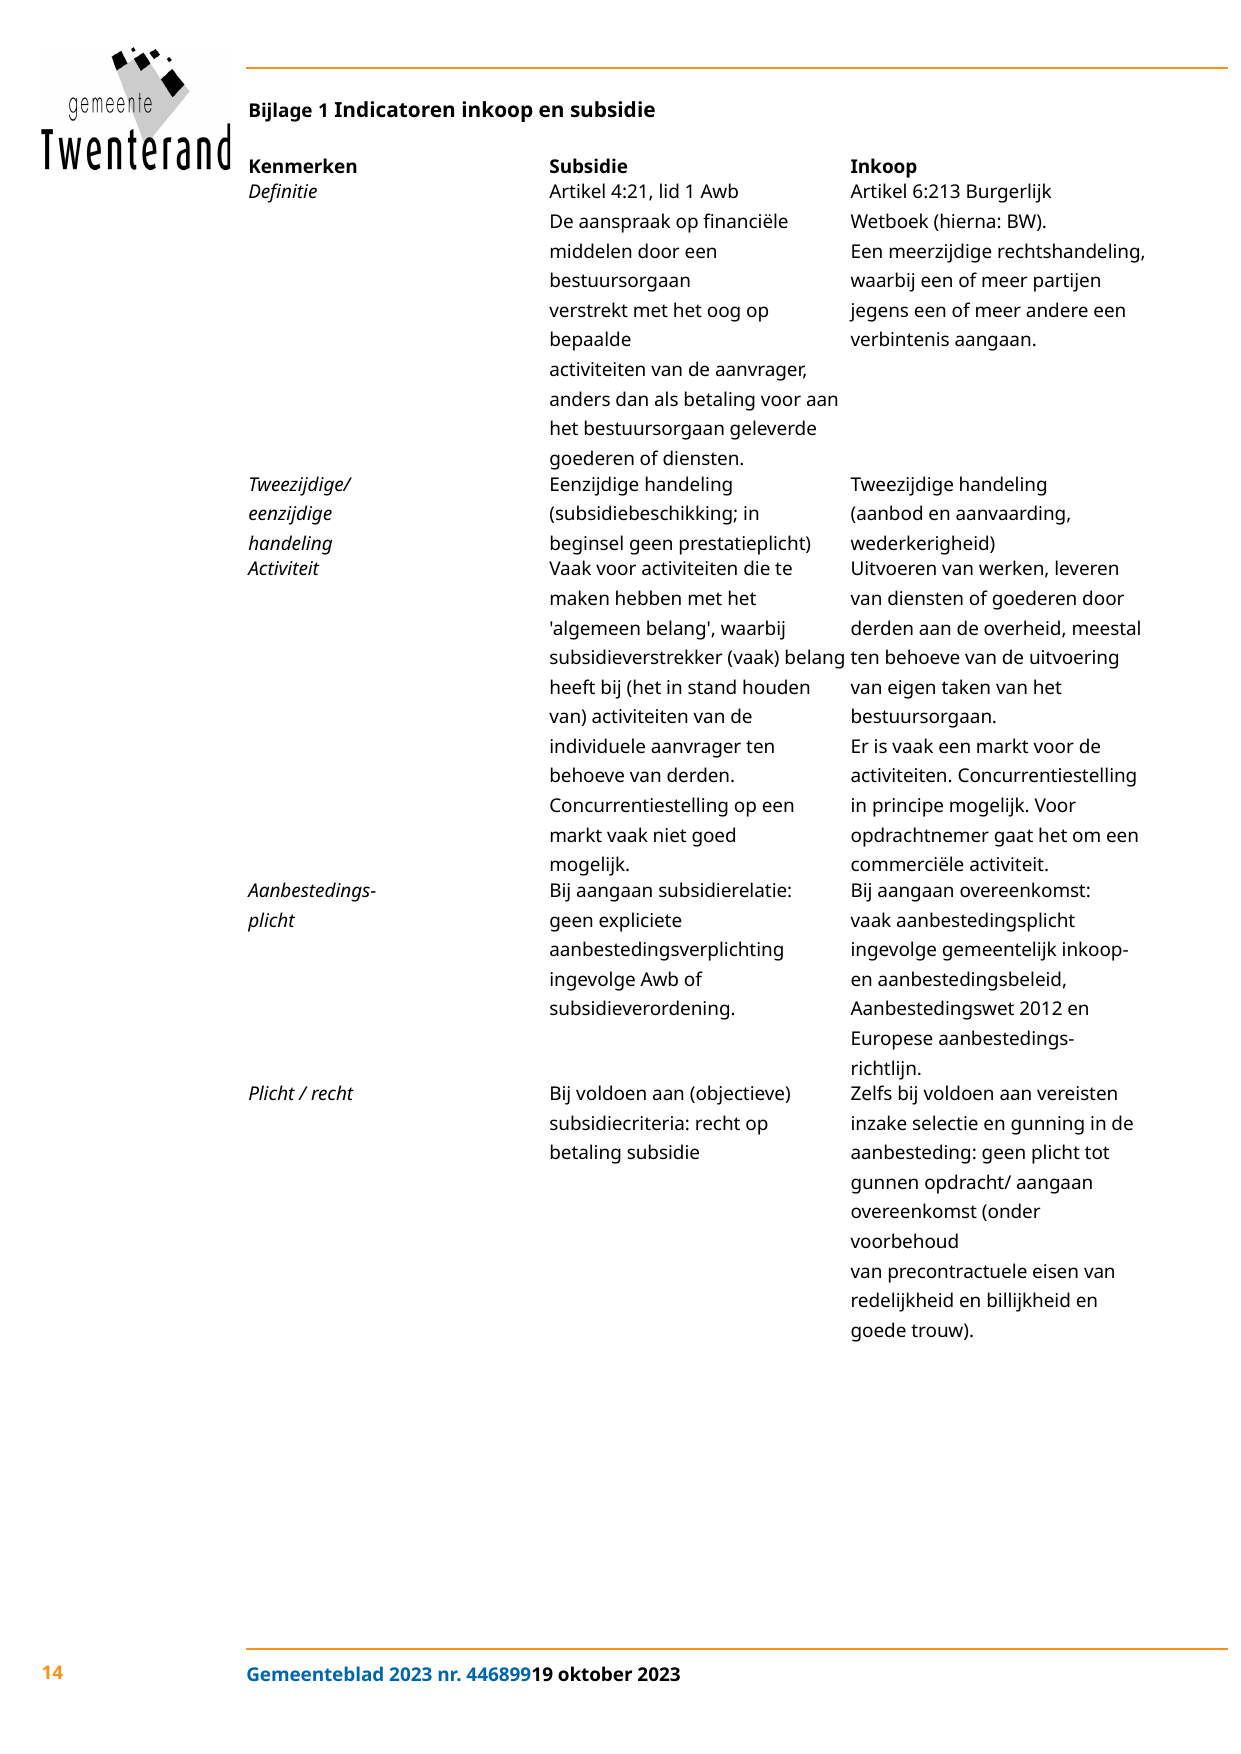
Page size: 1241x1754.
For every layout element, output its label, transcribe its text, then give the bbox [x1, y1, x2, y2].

table_cell Bij voldoen aan (objectieve) subsidiecriteria: recht op betaling subsidie [549, 1080, 850, 1343]
table_cell Eenzijdige handeling (subsidiebeschikking; in beginsel geen prestatieplicht) [549, 471, 850, 556]
table_cell Artikel 6:213 Burgerlijk Wetboek (hierna: BW). Een meerzijdige rechtshandeling, waarbij een of meer partijen jegens een of meer andere een verbintenis aangaan. [850, 179, 1152, 471]
table_cell Vaak voor activiteiten die te maken hebben met het 'algemeen belang', waarbij subsidieverstrekker (vaak) belang heeft bij (het in stand houden van) activiteiten van de individuele aanvrager ten behoeve van derden. Concurrentiestelling op een markt vaak niet goed mogelijk. [549, 556, 850, 877]
table_cell Zelfs bij voldoen aan vereisten inzake selectie en gunning in de aanbesteding: geen plicht tot gunnen opdracht/ aangaan overeenkomst (onder voorbehoud van precontractuele eisen van redelijkheid en billijkheid en goede trouw). [850, 1080, 1152, 1343]
table_cell Tweezijdige/ eenzijdige handeling [248, 471, 549, 556]
table_header Subsidie [549, 153, 850, 179]
table_cell Bij aangaan subsidierelatie: geen expliciete aanbestedingsverplichting ingevolge Awb of subsidieverordening. [549, 877, 850, 1080]
table_header Kenmerken [248, 153, 549, 179]
table_cell Definitie [248, 179, 549, 471]
table_cell Plicht / recht [248, 1080, 549, 1343]
table_cell Artikel 4:21, lid 1 Awb De aanspraak op financiële middelen door een bestuursorgaan verstrekt met het oog op bepaalde activiteiten van de aanvrager, anders dan als betaling voor aan het bestuursorgaan geleverde goederen of diensten. [549, 179, 850, 471]
table_cell Uitvoeren van werken, leveren van diensten of goederen door derden aan de overheid, meestal ten behoeve van de uitvoering van eigen taken van het bestuursorgaan. Er is vaak een markt voor de activiteiten. Concurrentiestelling in principe mogelijk. Voor opdrachtnemer gaat het om een commerciële activiteit. [850, 556, 1152, 877]
table_cell Aanbestedings- plicht [248, 877, 549, 1080]
table_header Inkoop [850, 153, 1152, 179]
picture [41, 47, 231, 172]
table_cell Activiteit [248, 556, 549, 877]
table_cell Bij aangaan overeenkomst: vaak aanbestedingsplicht ingevolge gemeentelijk inkoop- en aanbestedingsbeleid, Aanbestedingswet 2012 en Europese aanbestedings- richtlijn. [850, 877, 1152, 1080]
table_cell Tweezijdige handeling (aanbod en aanvaarding, wederkerigheid) [850, 471, 1152, 556]
text Bijlage 1 Indicatoren inkoop en subsidie [248, 95, 1152, 123]
